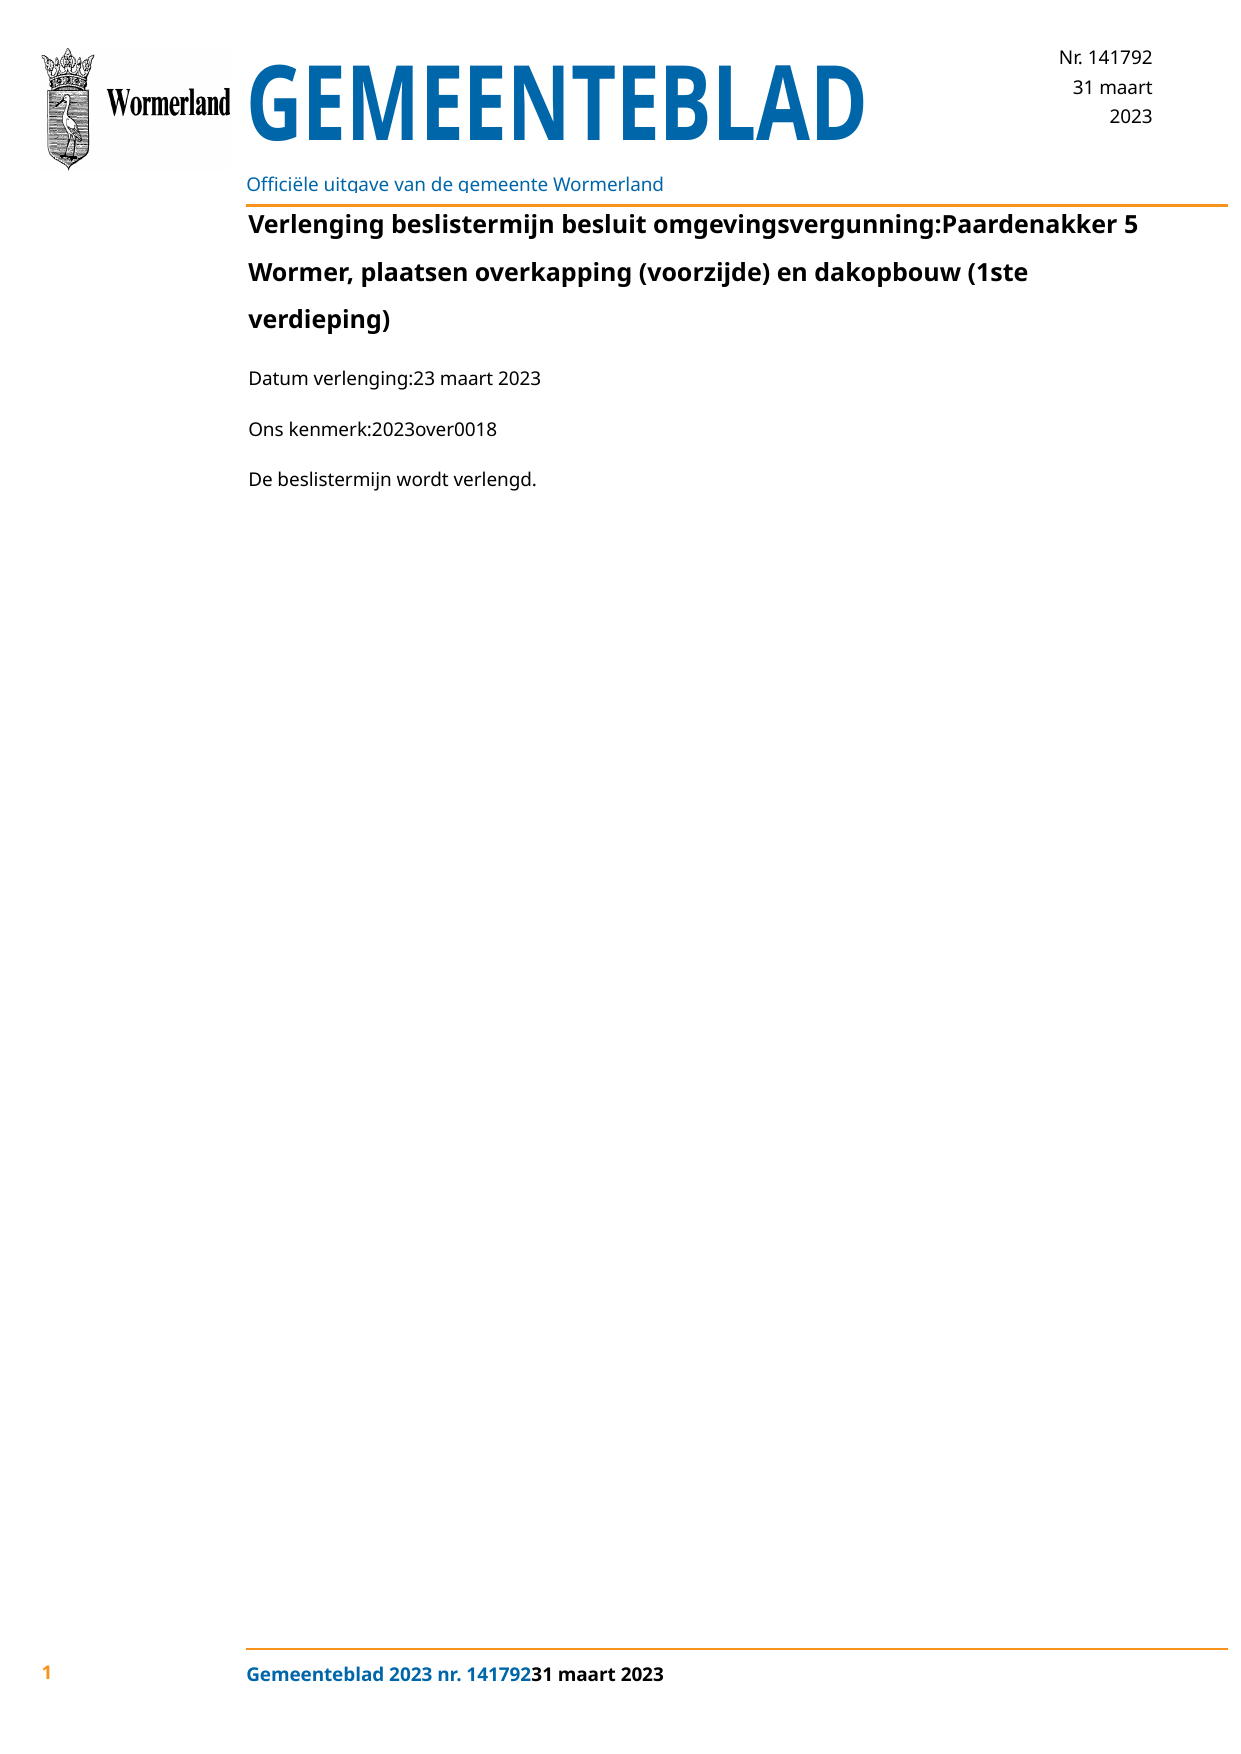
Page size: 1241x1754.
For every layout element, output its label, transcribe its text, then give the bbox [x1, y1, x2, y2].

text De beslistermijn wordt verlengd. [248, 466, 1152, 492]
text Verlenging beslistermijn besluit omgevingsvergunning:Paardenakker 5 Wormer, plaatsen overkapping (voorzijde) en dakopbouw (1ste verdieping) [248, 207, 1152, 336]
text Datum verlenging:23 maart 2023 [248, 366, 1152, 391]
picture [41, 47, 231, 172]
text Ons kenmerk:2023over0018 [248, 416, 1152, 442]
